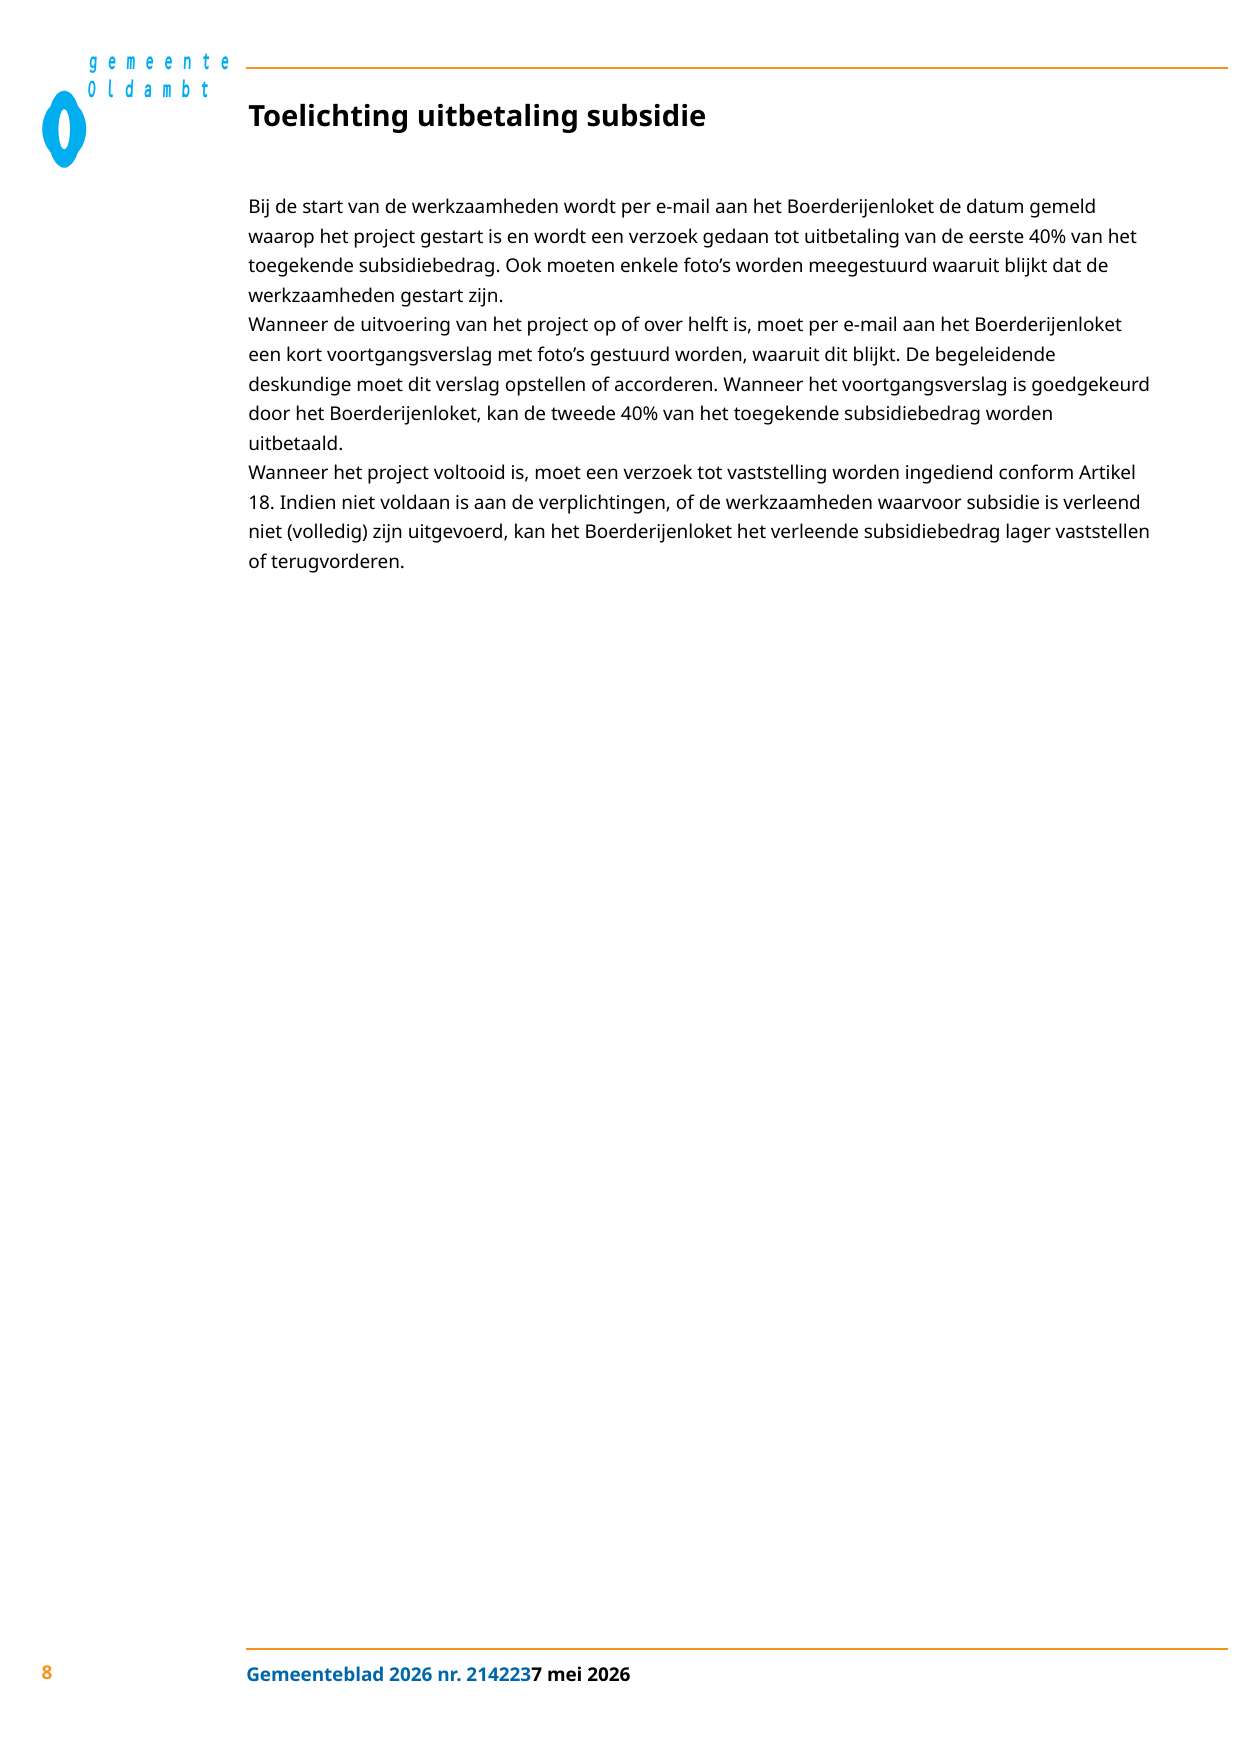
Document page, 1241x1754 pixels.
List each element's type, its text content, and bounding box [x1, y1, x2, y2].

picture [41, 47, 231, 172]
text Wanneer het project voltooid is, moet een verzoek tot vaststelling worden ingediend conform Artikel 18. Indien niet voldaan is aan de verplichtingen, of de werkzaamheden waarvoor subsidie is verleend niet (volledig) zijn uitgevoerd, kan het Boerderijenloket het verleende subsidiebedrag lager vaststellen of terugvorderen. [248, 459, 1152, 574]
text Wanneer de uitvoering van het project op of over helft is, moet per e-mail aan het Boerderijenloket een kort voortgangsverslag met foto’s gestuurd worden, waaruit dit blijkt. De begeleidende deskundige moet dit verslag opstellen of accorderen. Wanneer het voortgangsverslag is goedgekeurd door het Boerderijenloket, kan de tweede 40% van het toegekende subsidiebedrag worden uitbetaald. [248, 312, 1152, 456]
text Bij de start van de werkzaamheden wordt per e-mail aan het Boerderijenloket de datum gemeld waarop het project gestart is en wordt een verzoek gedaan tot uitbetaling van de eerste 40% van het toegekende subsidiebedrag. Ook moeten enkele foto’s worden meegestuurd waaruit blijkt dat de werkzaamheden gestart zijn. [248, 193, 1152, 308]
text Toelichting uitbetaling subsidie [248, 95, 1152, 134]
